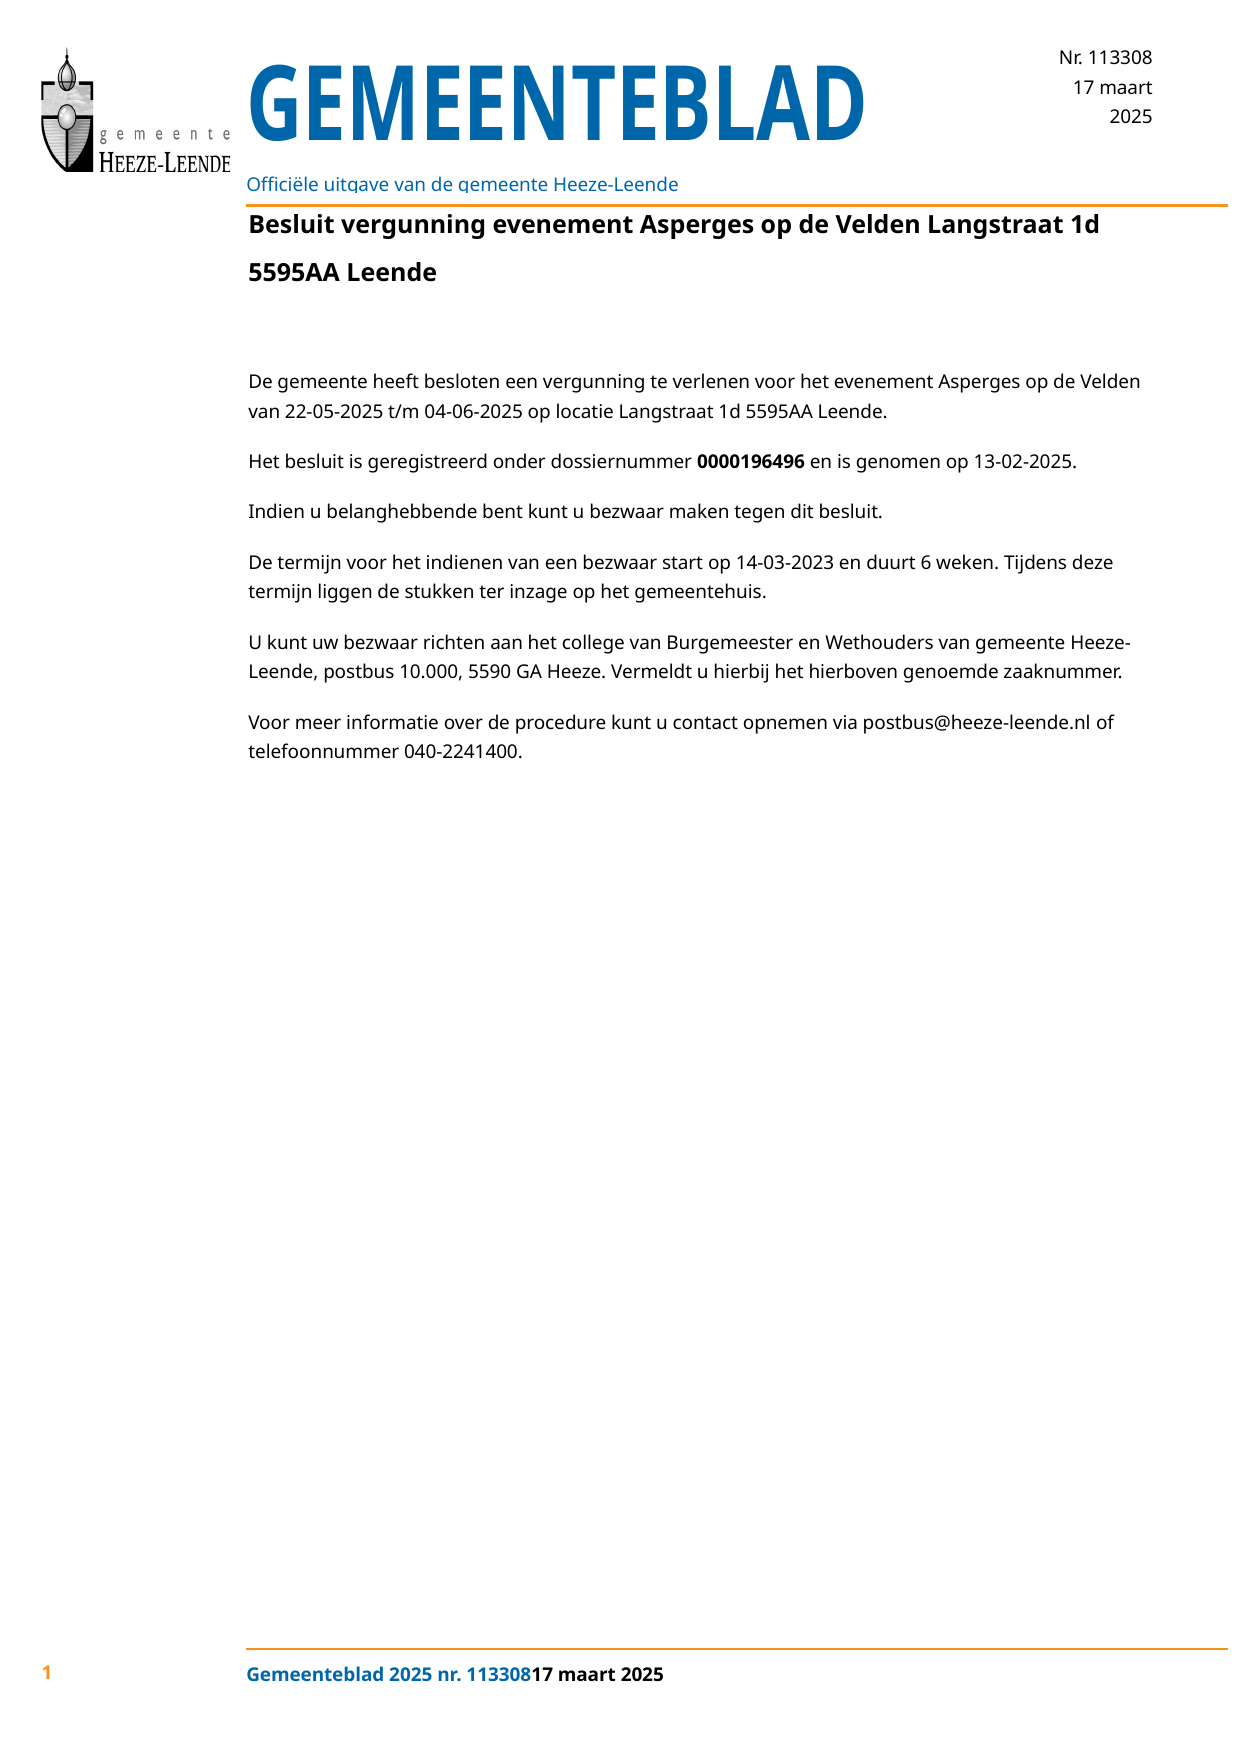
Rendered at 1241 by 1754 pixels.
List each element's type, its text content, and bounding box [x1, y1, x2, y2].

text Indien u belanghebbende bent kunt u bezwaar maken tegen dit besluit. [248, 499, 1152, 524]
text De gemeente heeft besloten een vergunning te verlenen voor het evenement Asperges op de Velden van 22-05-2025 t/m 04-06-2025 op locatie Langstraat 1d 5595AA Leende. [248, 368, 1152, 424]
text Voor meer informatie over de procedure kunt u contact opnemen via postbus@heeze-leende.nl of telefoonnummer 040-2241400. [248, 709, 1152, 764]
text U kunt uw bezwaar richten aan het college van Burgemeester en Wethouders van gemeente Heeze-Leende, postbus 10.000, 5590 GA Heeze. Vermeldt u hierbij het hierboven genoemde zaaknummer. [248, 629, 1152, 684]
picture [41, 47, 231, 172]
text De termijn voor het indienen van een bezwaar start op 14-03-2023 en duurt 6 weken. Tijdens deze termijn liggen de stukken ter inzage op het gemeentehuis. [248, 549, 1152, 604]
text Besluit vergunning evenement Asperges op de Velden Langstraat 1d 5595AA Leende [248, 207, 1152, 288]
text Het besluit is geregistreerd onder dossiernummer 0000196496 en is genomen op 13-02-2025. [248, 448, 1152, 474]
